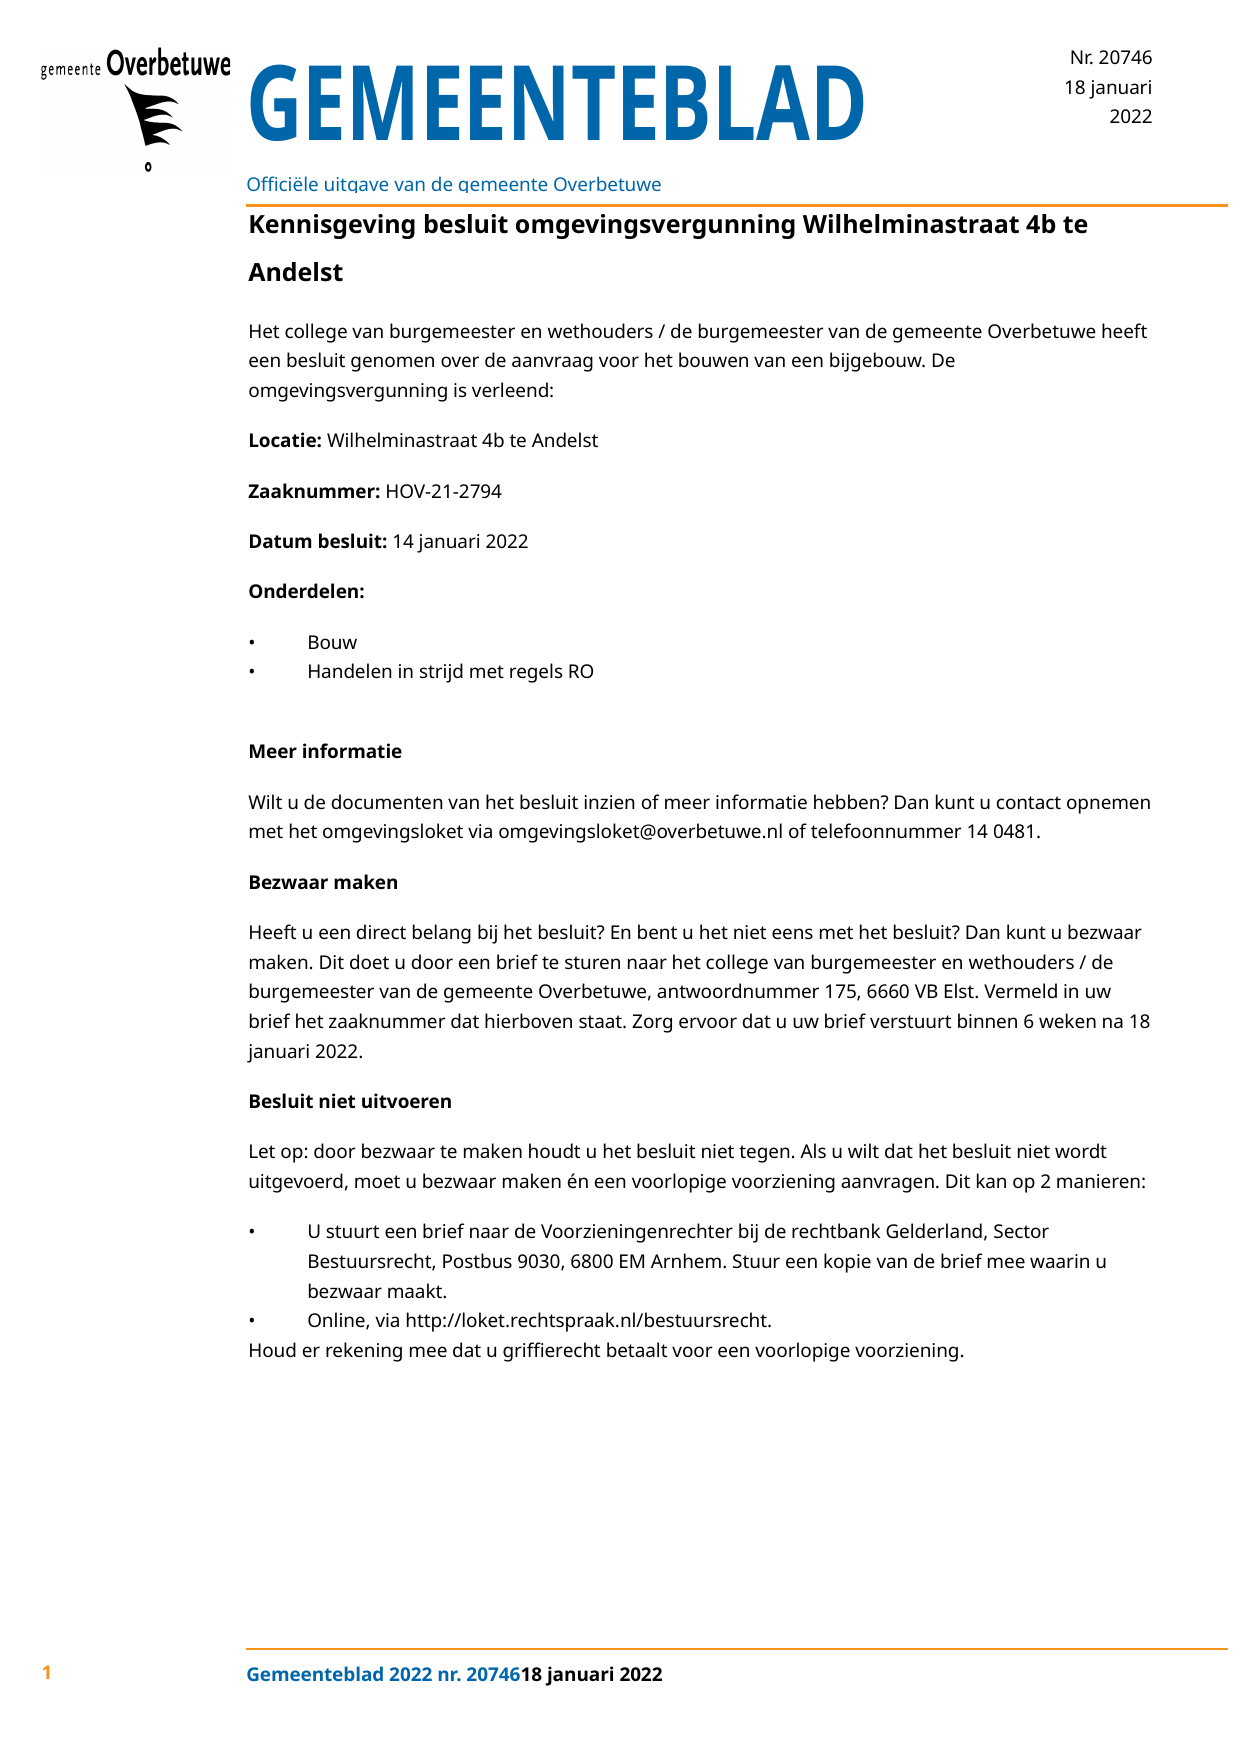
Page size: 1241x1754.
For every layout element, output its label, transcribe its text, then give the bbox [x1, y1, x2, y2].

text Bezwaar maken [248, 869, 1152, 895]
text Let op: door bezwaar te maken houdt u het besluit niet tegen. Als u wilt dat het besluit niet wordt uitgevoerd, moet u bezwaar maken én een voorlopige voorziening aanvragen. Dit kan op 2 manieren: [248, 1139, 1152, 1194]
list Bouw [248, 629, 1152, 655]
text Datum besluit: 14 januari 2022 [248, 528, 1152, 554]
text Kennisgeving besluit omgevingsvergunning Wilhelminastraat 4b te Andelst [248, 207, 1152, 288]
text Onderdelen: [248, 579, 1152, 604]
list U stuurt een brief naar de Voorzieningenrechter bij de rechtbank Gelderland, Sector Bestuursrecht, Postbus 9030, 6800 EM Arnhem. Stuur een kopie van de brief mee waarin u bezwaar maakt. [248, 1219, 1152, 1304]
text Heeft u een direct belang bij het besluit? En bent u het niet eens met het besluit? Dan kunt u bezwaar maken. Dit doet u door een brief te sturen naar het college van burgemeester en wethouders / de burgemeester van de gemeente Overbetuwe, antwoordnummer 175, 6660 VB Elst. Vermeld in uw brief het zaaknummer dat hierboven staat. Zorg ervoor dat u uw brief verstuurt binnen 6 weken na 18 januari 2022. [248, 919, 1152, 1064]
text Houd er rekening mee dat u griffierecht betaalt voor een voorlopige voorziening. [248, 1337, 1152, 1363]
text Zaaknummer: HOV-21-2794 [248, 478, 1152, 504]
text Wilt u de documenten van het besluit inzien of meer informatie hebben? Dan kunt u contact opnemen met het omgevingsloket via omgevingsloket@overbetuwe.nl of telefoonnummer 14 0481. [248, 789, 1152, 844]
picture [41, 47, 231, 172]
text Het college van burgemeester en wethouders / de burgemeester van de gemeente Overbetuwe heeft een besluit genomen over de aanvraag voor het bouwen van een bijgebouw. De omgevingsvergunning is verleend: [248, 318, 1152, 403]
text Locatie: Wilhelminastraat 4b te Andelst [248, 427, 1152, 453]
list Online, via http://loket.rechtspraak.nl/bestuursrecht. [248, 1307, 1152, 1333]
text Meer informatie [248, 739, 1152, 764]
text Besluit niet uitvoeren [248, 1088, 1152, 1114]
list Handelen in strijd met regels RO [248, 659, 1152, 684]
